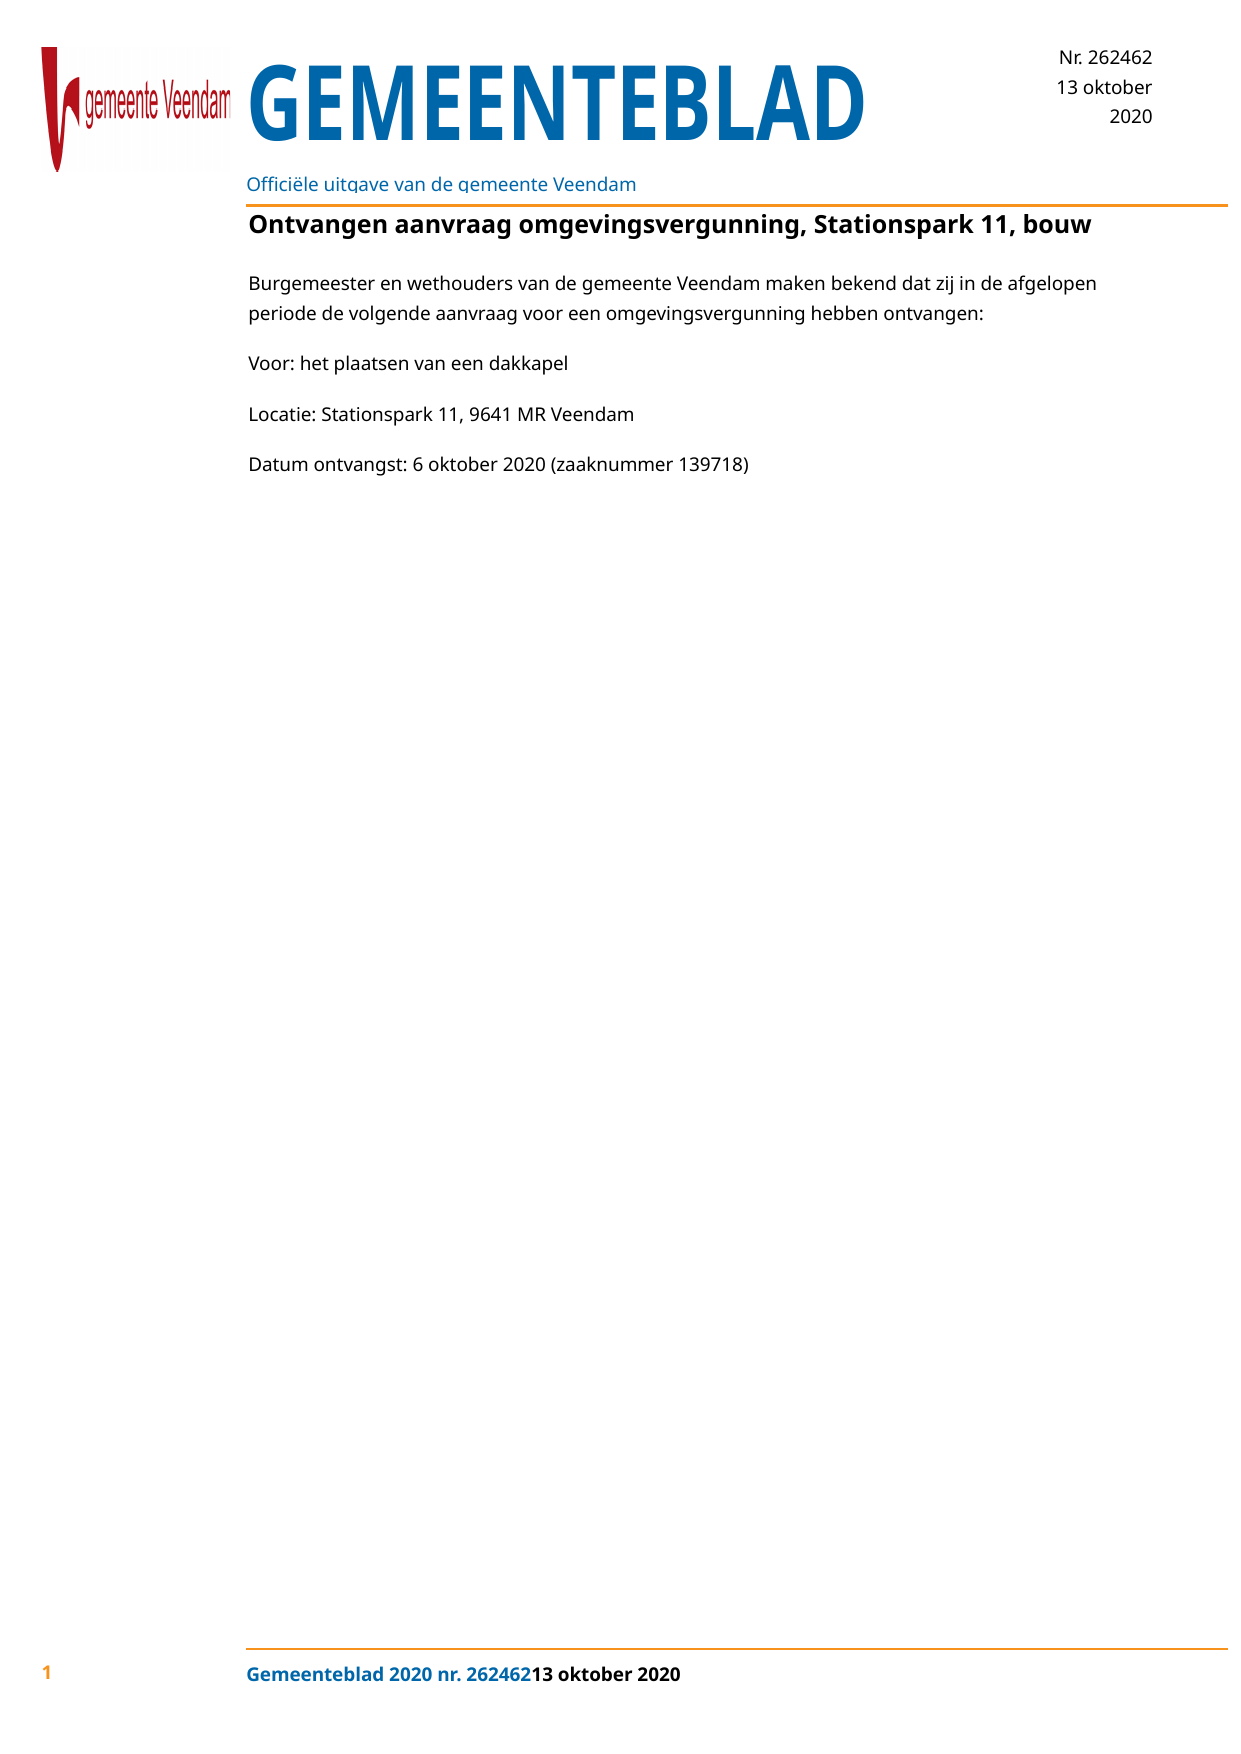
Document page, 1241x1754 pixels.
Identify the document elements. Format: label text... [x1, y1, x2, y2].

text Burgemeester en wethouders van de gemeente Veendam maken bekend dat zij in de afgelopen periode de volgende aanvraag voor een omgevingsvergunning hebben ontvangen: [248, 270, 1152, 326]
text Locatie: Stationspark 11, 9641 MR Veendam [248, 401, 1152, 426]
text Ontvangen aanvraag omgevingsvergunning, Stationspark 11, bouw [248, 207, 1152, 241]
picture [41, 47, 231, 172]
text Datum ontvangst: 6 oktober 2020 (zaaknummer 139718) [248, 451, 1152, 477]
text Voor: het plaatsen van een dakkapel [248, 350, 1152, 376]
